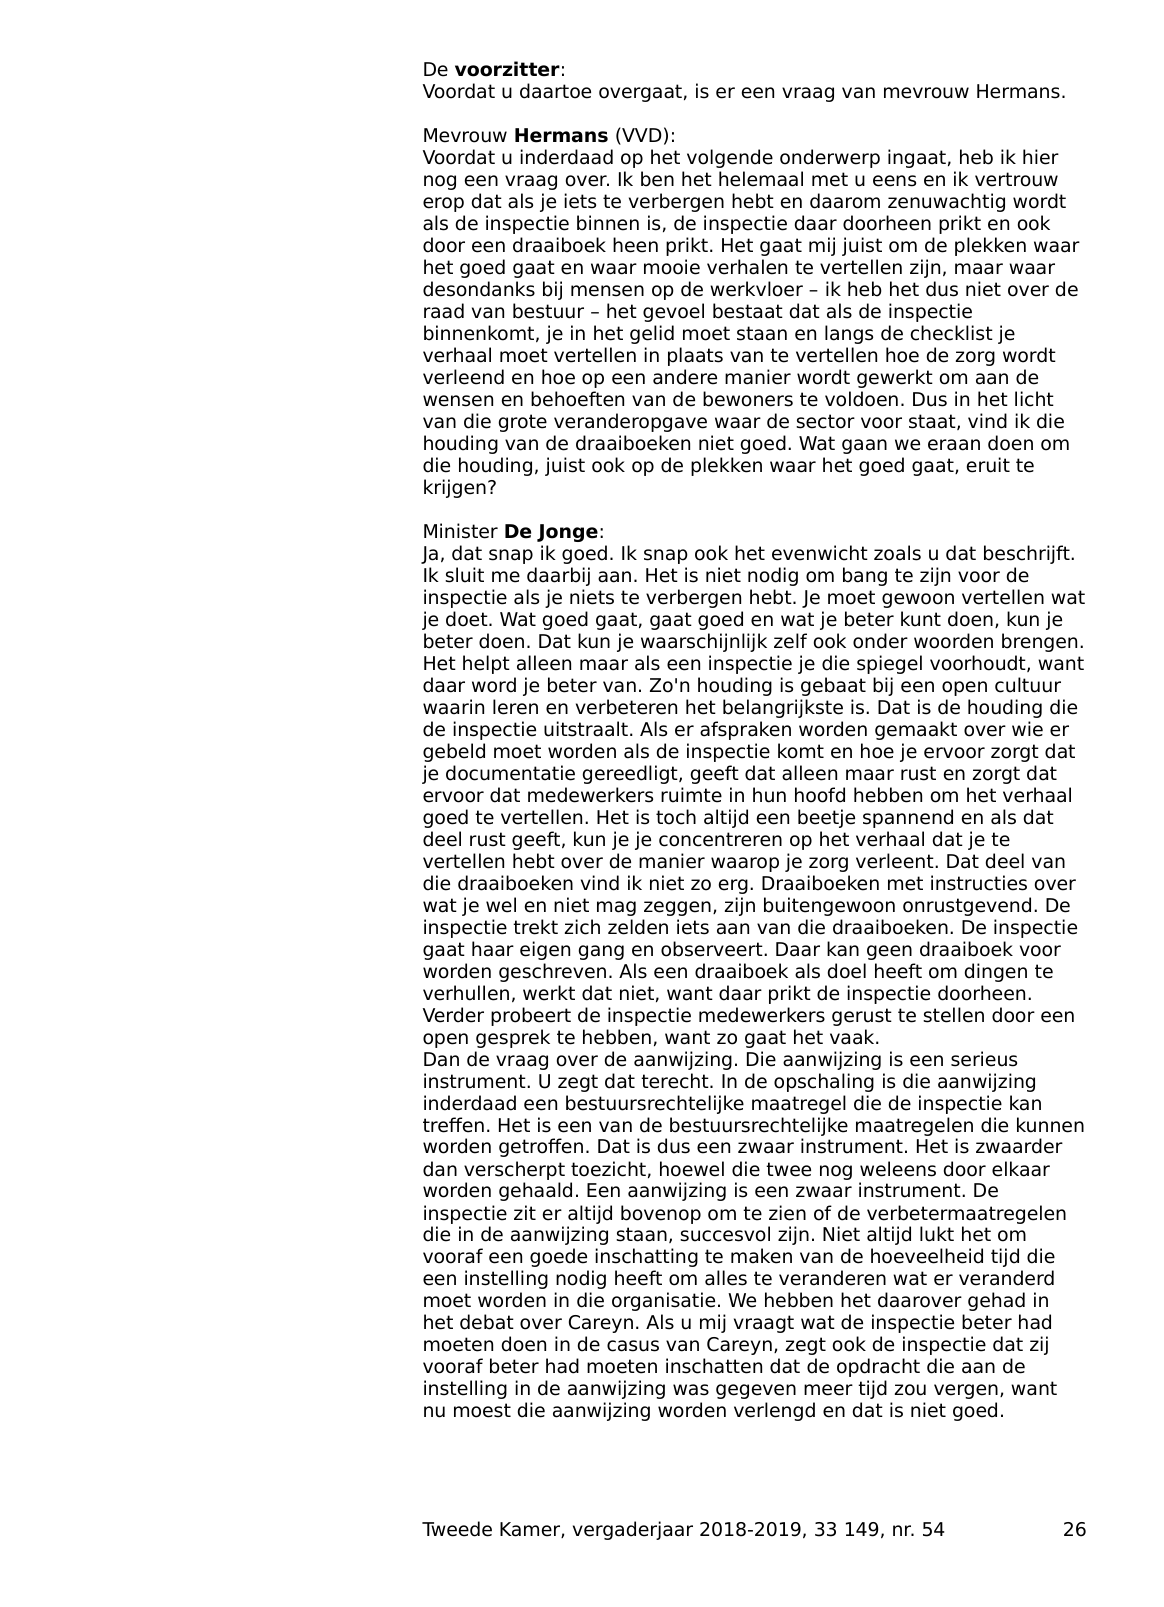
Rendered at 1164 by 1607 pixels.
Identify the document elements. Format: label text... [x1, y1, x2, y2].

text Ja, dat snap ik goed. Ik snap ook het evenwicht zoals u dat beschrijft. Ik sluit me daarbij aan. Het is niet nodig om bang te zijn voor de inspectie als je niets te verbergen hebt. Je moet gewoon vertellen wat je doet. Wat goed gaat, gaat goed en wat je beter kunt doen, kun je beter doen. Dat kun je waarschijnlijk zelf ook onder woorden brengen. Het helpt alleen maar als een inspectie je die spiegel voorhoudt, want daar word je beter van. Zo'n houding is gebaat bij een open cultuur waarin leren en verbeteren het belangrijkste is. Dat is de houding die de inspectie uitstraalt. Als er afspraken worden gemaakt over wie er gebeld moet worden als de inspectie komt en hoe je ervoor zorgt dat je documentatie gereedligt, geeft dat alleen maar rust en zorgt dat ervoor dat medewerkers ruimte in hun hoofd hebben om het verhaal goed te vertellen. Het is toch altijd een beetje spannend en als dat deel rust geeft, kun je je concentreren op het verhaal dat je te vertellen hebt over de manier waarop je zorg verleent. Dat deel van die draaiboeken vind ik niet zo erg. Draaiboeken met instructies over wat je wel en niet mag zeggen, zijn buitengewoon onrustgevend. De inspectie trekt zich zelden iets aan van die draaiboeken. De inspectie gaat haar eigen gang en observeert. Daar kan geen draaiboek voor worden geschreven. Als een draaiboek als doel heeft om dingen te verhullen, werkt dat niet, want daar prikt de inspectie doorheen. Verder probeert de inspectie medewerkers gerust te stellen door een open gesprek te hebben, want zo gaat het vaak. [422, 543, 1087, 1048]
text Minister De Jonge: [422, 521, 1087, 543]
text Mevrouw Hermans (VVD): [422, 125, 1087, 147]
text De voorzitter: [422, 59, 1087, 81]
text Voordat u inderdaad op het volgende onderwerp ingaat, heb ik hier nog een vraag over. Ik ben het helemaal met u eens en ik vertrouw erop dat als je iets te verbergen hebt en daarom zenuwachtig wordt als de inspectie binnen is, de inspectie daar doorheen prikt en ook door een draaiboek heen prikt. Het gaat mij juist om de plekken waar het goed gaat en waar mooie verhalen te vertellen zijn, maar waar desondanks bij mensen op de werkvloer – ik heb het dus niet over de raad van bestuur – het gevoel bestaat dat als de inspectie binnenkomt, je in het gelid moet staan en langs de checklist je verhaal moet vertellen in plaats van te vertellen hoe de zorg wordt verleend en hoe op een andere manier wordt gewerkt om aan de wensen en behoeften van de bewoners te voldoen. Dus in het licht van die grote veranderopgave waar de sector voor staat, vind ik die houding van de draaiboeken niet goed. Wat gaan we eraan doen om die houding, juist ook op de plekken waar het goed gaat, eruit te krijgen? [422, 147, 1087, 499]
text Dan de vraag over de aanwijzing. Die aanwijzing is een serieus instrument. U zegt dat terecht. In de opschaling is die aanwijzing inderdaad een bestuursrechtelijke maatregel die de inspectie kan treffen. Het is een van de bestuursrechtelijke maatregelen die kunnen worden getroffen. Dat is dus een zwaar instrument. Het is zwaarder dan verscherpt toezicht, hoewel die twee nog weleens door elkaar worden gehaald. Een aanwijzing is een zwaar instrument. De inspectie zit er altijd bovenop om te zien of de verbetermaatregelen die in de aanwijzing staan, succesvol zijn. Niet altijd lukt het om vooraf een goede inschatting te maken van de hoeveelheid tijd die een instelling nodig heeft om alles te veranderen wat er veranderd moet worden in die organisatie. We hebben het daarover gehad in het debat over Careyn. Als u mij vraagt wat de inspectie beter had moeten doen in de casus van Careyn, zegt ook de inspectie dat zij vooraf beter had moeten inschatten dat de opdracht die aan de instelling in de aanwijzing was gegeven meer tijd zou vergen, want nu moest die aanwijzing worden verlengd en dat is niet goed. [422, 1048, 1087, 1422]
text Voordat u daartoe overgaat, is er een vraag van mevrouw Hermans. [422, 81, 1087, 103]
